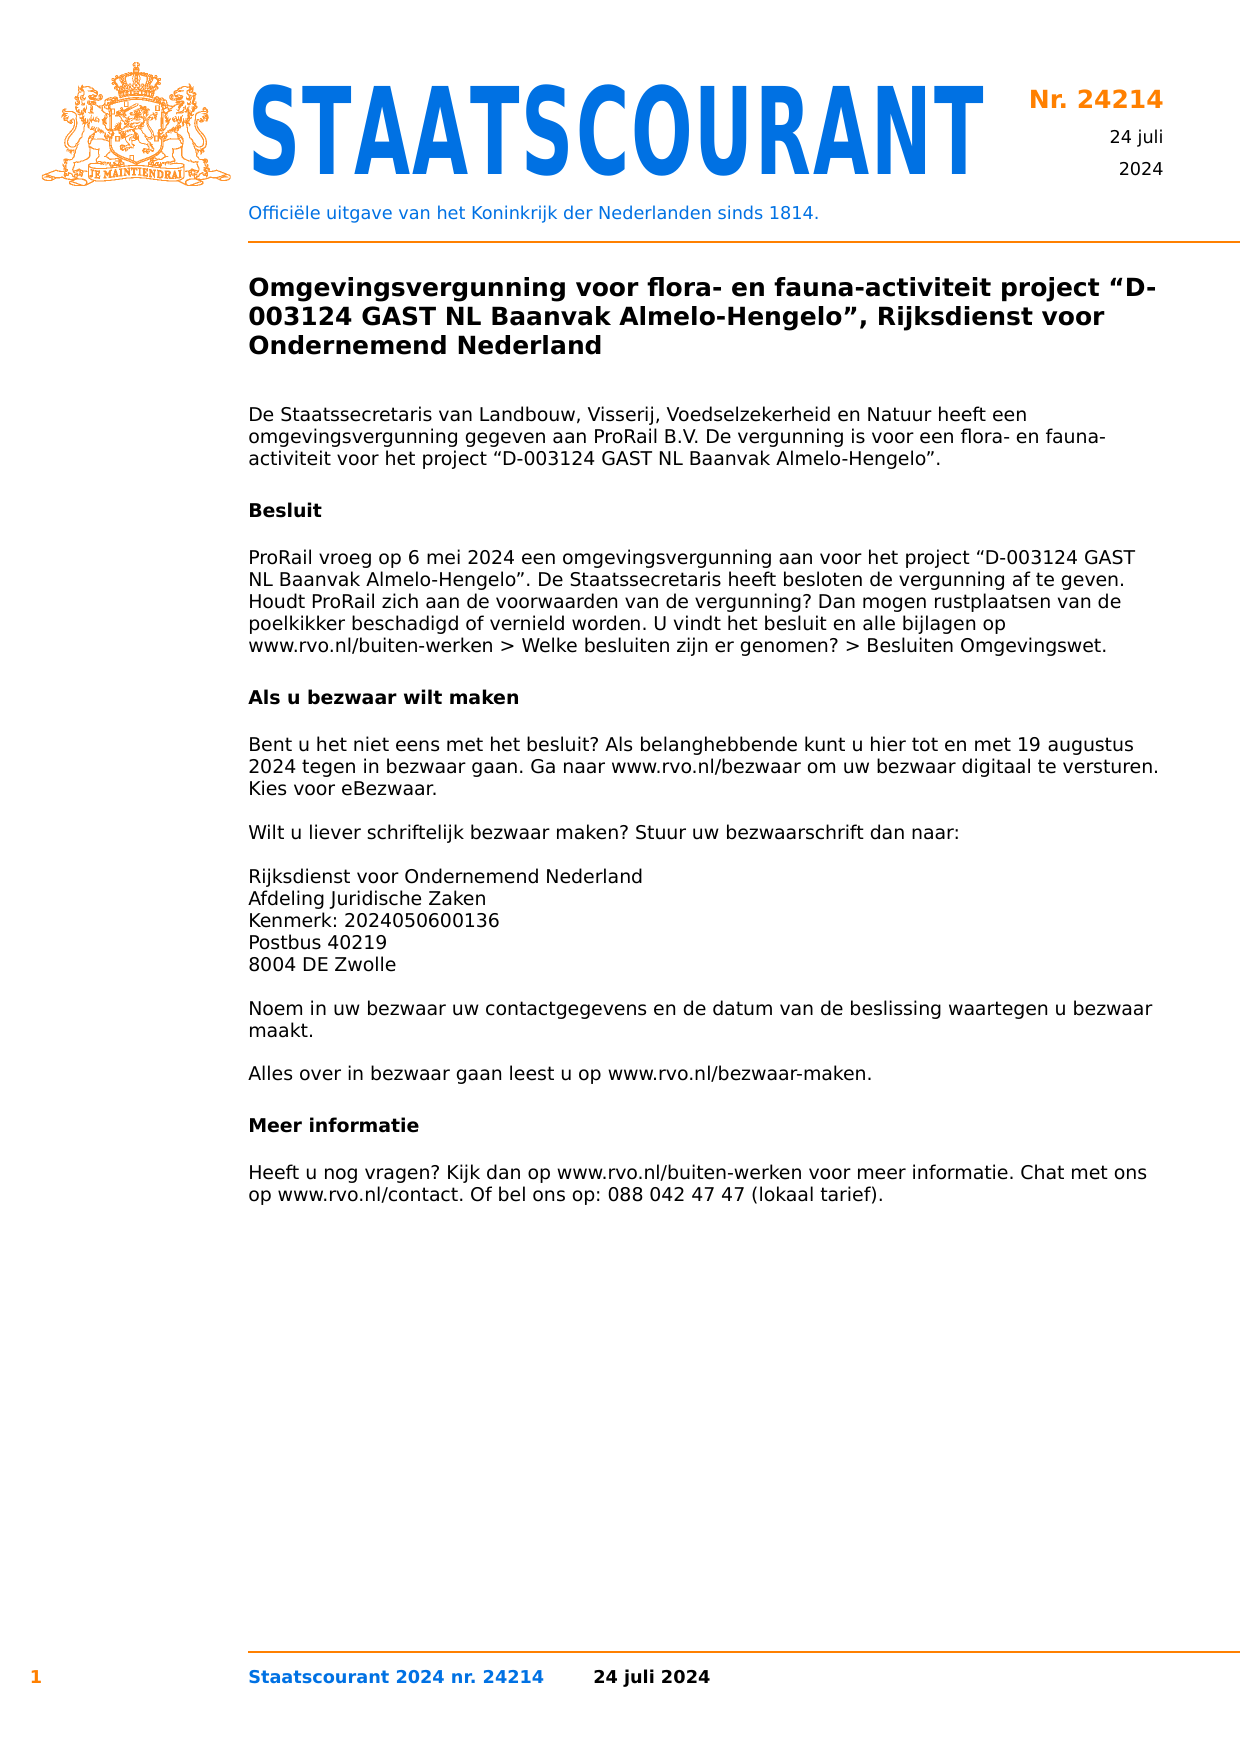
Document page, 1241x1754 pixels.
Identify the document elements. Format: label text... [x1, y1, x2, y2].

table_cell 24 juli [998, 121, 1240, 153]
subtitle Besluit [248, 500, 1163, 522]
text Wilt u liever schriftelijk bezwaar maken? Stuur uw bezwaarschrift dan naar: [248, 822, 1163, 844]
text Alles over in bezwaar gaan leest u op www.rvo.nl/bezwaar-maken. [248, 1063, 1163, 1085]
text Afdeling Juridische Zaken [248, 888, 1163, 910]
picture [41, 62, 231, 186]
table_header [25, 62, 248, 241]
subtitle Omgevingsvergunning voor flora- en fauna-activiteit project “D-003124 GAST NL Baanvak Almelo-Hengelo”, Rijksdienst voor Ondernemend Nederland [248, 273, 1163, 361]
text Bent u het niet eens met het besluit? Als belanghebbende kunt u hier tot en met 19 augustus 2024 tegen in bezwaar gaan. Ga naar www.rvo.nl/bezwaar om uw bezwaar digitaal te versturen. Kies voor eBezwaar. [248, 734, 1163, 800]
table_header STAATSCOURANT [248, 62, 998, 203]
table_cell Officiële uitgave van het Koninkrijk der Nederlanden sinds 1814. [248, 203, 1240, 241]
text Noem in uw bezwaar uw contactgegevens en de datum van de beslissing waartegen u bezwaar maakt. [248, 997, 1163, 1041]
text Postbus 40219 [248, 932, 1163, 954]
text Rijksdienst voor Ondernemend Nederland [248, 866, 1163, 888]
text ProRail vroeg op 6 mei 2024 een omgevingsvergunning aan voor het project “D-003124 GAST NL Baanvak Almelo-Hengelo”. De Staatssecretaris heeft besloten de vergunning af te geven. Houdt ProRail zich aan de voorwaarden van de vergunning? Dan mogen rustplaatsen van de poelkikker beschadigd of vernield worden. U vindt het besluit en alle bijlagen op www.rvo.nl/buiten-werken > Welke besluiten zijn er genomen? > Besluiten Omgevingswet. [248, 547, 1163, 657]
text 8004 DE Zwolle [248, 954, 1163, 976]
text De Staatssecretaris van Landbouw, Visserij, Voedselzekerheid en Natuur heeft een omgevingsvergunning gegeven aan ProRail B.V. De vergunning is voor een flora- en fauna-activiteit voor het project “D-003124 GAST NL Baanvak Almelo-Hengelo”. [248, 404, 1163, 470]
table_cell 2024 [998, 153, 1240, 203]
subtitle Meer informatie [248, 1115, 1163, 1137]
table_header Nr. 24214 [998, 62, 1240, 121]
subtitle Als u bezwaar wilt maken [248, 687, 1163, 709]
text Kenmerk: 2024050600136 [248, 910, 1163, 932]
text Heeft u nog vragen? Kijk dan op www.rvo.nl/buiten-werken voor meer informatie. Chat met ons op www.rvo.nl/contact. Of bel ons op: 088 042 47 47 (lokaal tarief). [248, 1162, 1163, 1206]
